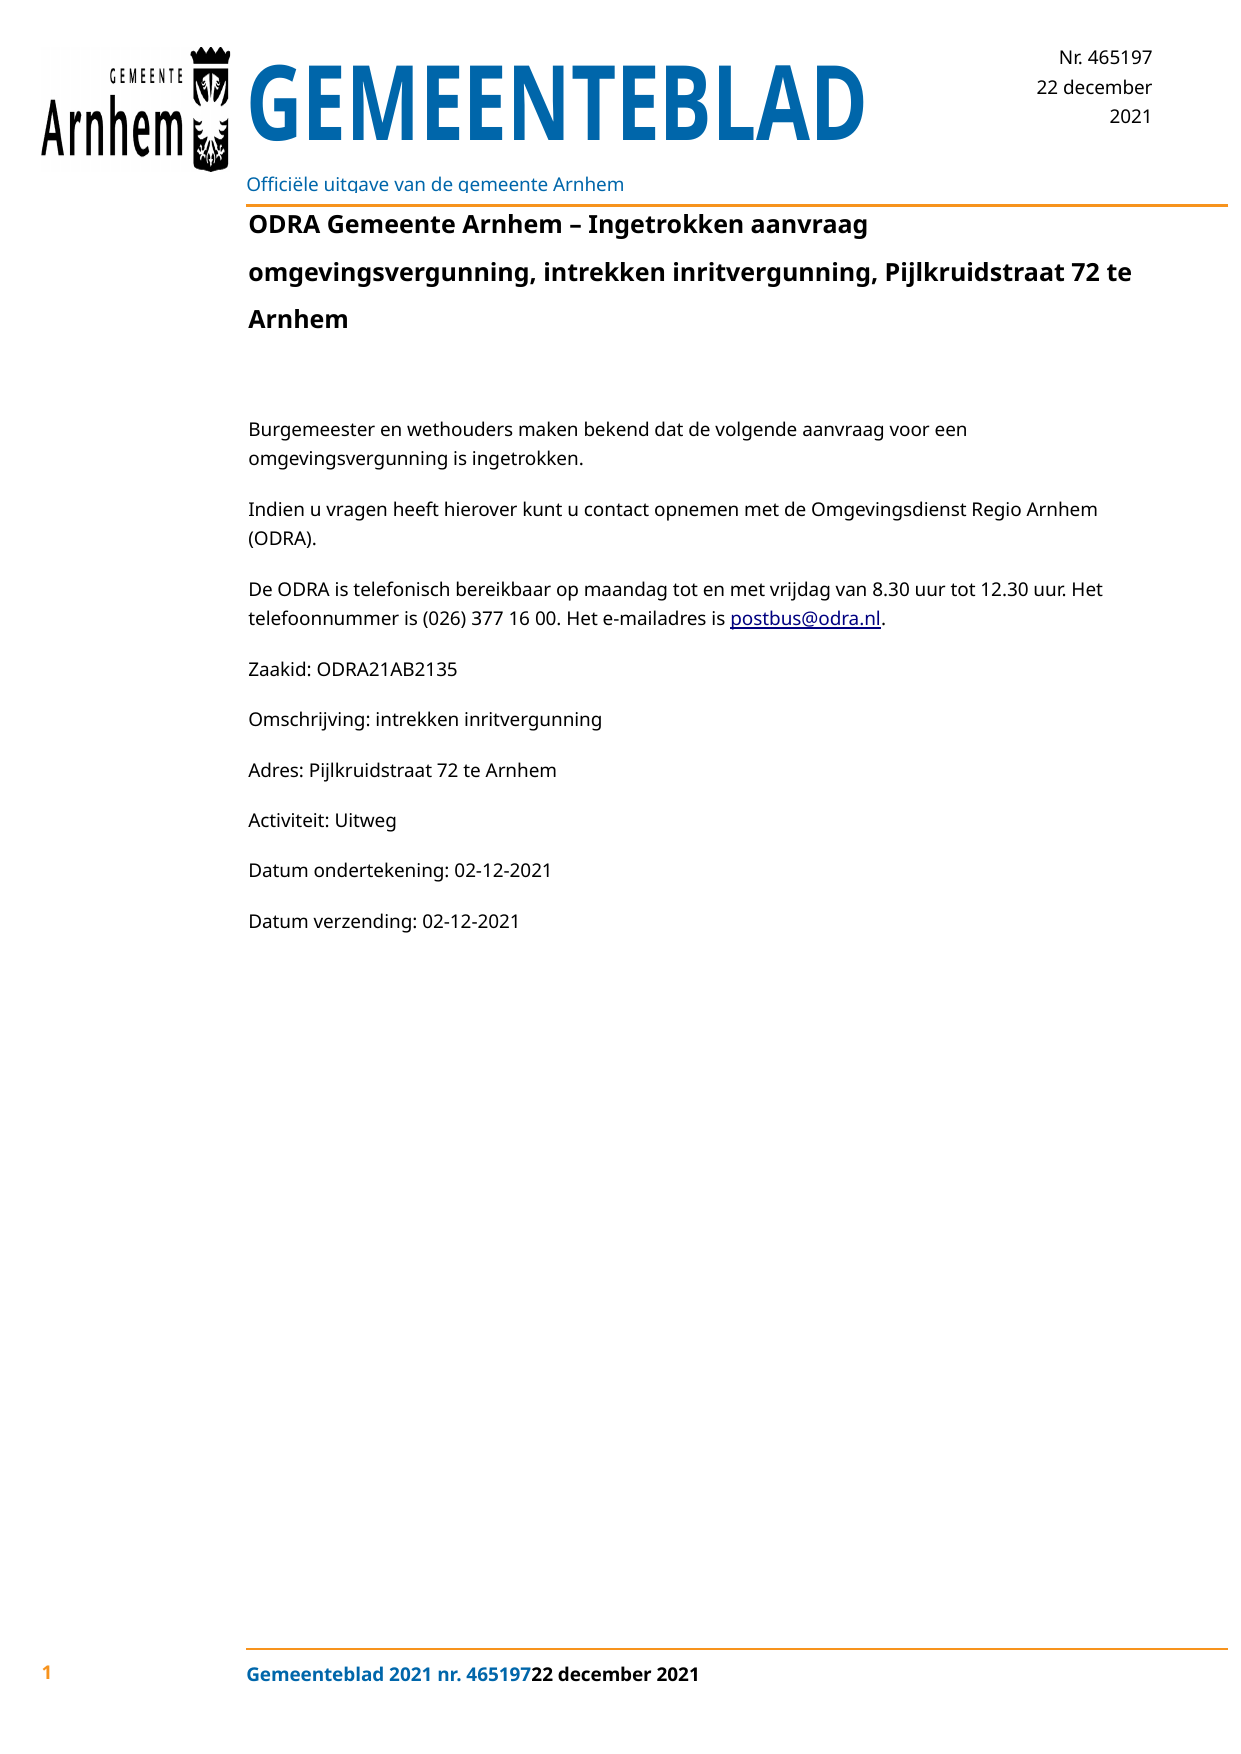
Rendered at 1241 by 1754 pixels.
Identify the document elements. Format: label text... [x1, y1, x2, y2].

text Datum verzending: 02-12-2021 [248, 908, 1152, 934]
text Burgemeester en wethouders maken bekend dat de volgende aanvraag voor een omgevingsvergunning is ingetrokken. [248, 416, 1152, 471]
text Omschrijving: intrekken inritvergunning [248, 706, 1152, 732]
text Zaakid: ODRA21AB2135 [248, 656, 1152, 682]
text Datum ondertekening: 02-12-2021 [248, 858, 1152, 883]
picture [41, 47, 231, 172]
text ODRA Gemeente Arnhem – Ingetrokken aanvraag omgevingsvergunning, intrekken inritvergunning, Pijlkruidstraat 72 te Arnhem [248, 207, 1152, 336]
text Activiteit: Uitweg [248, 807, 1152, 833]
text Indien u vragen heeft hierover kunt u contact opnemen met de Omgevingsdienst Regio Arnhem (ODRA). [248, 496, 1152, 551]
text Adres: Pijlkruidstraat 72 te Arnhem [248, 757, 1152, 782]
text De ODRA is telefonisch bereikbaar op maandag tot en met vrijdag van 8.30 uur tot 12.30 uur. Het telefoonnummer is (026) 377 16 00. Het e-mailadres is postbus@odra.nl. [248, 576, 1152, 631]
